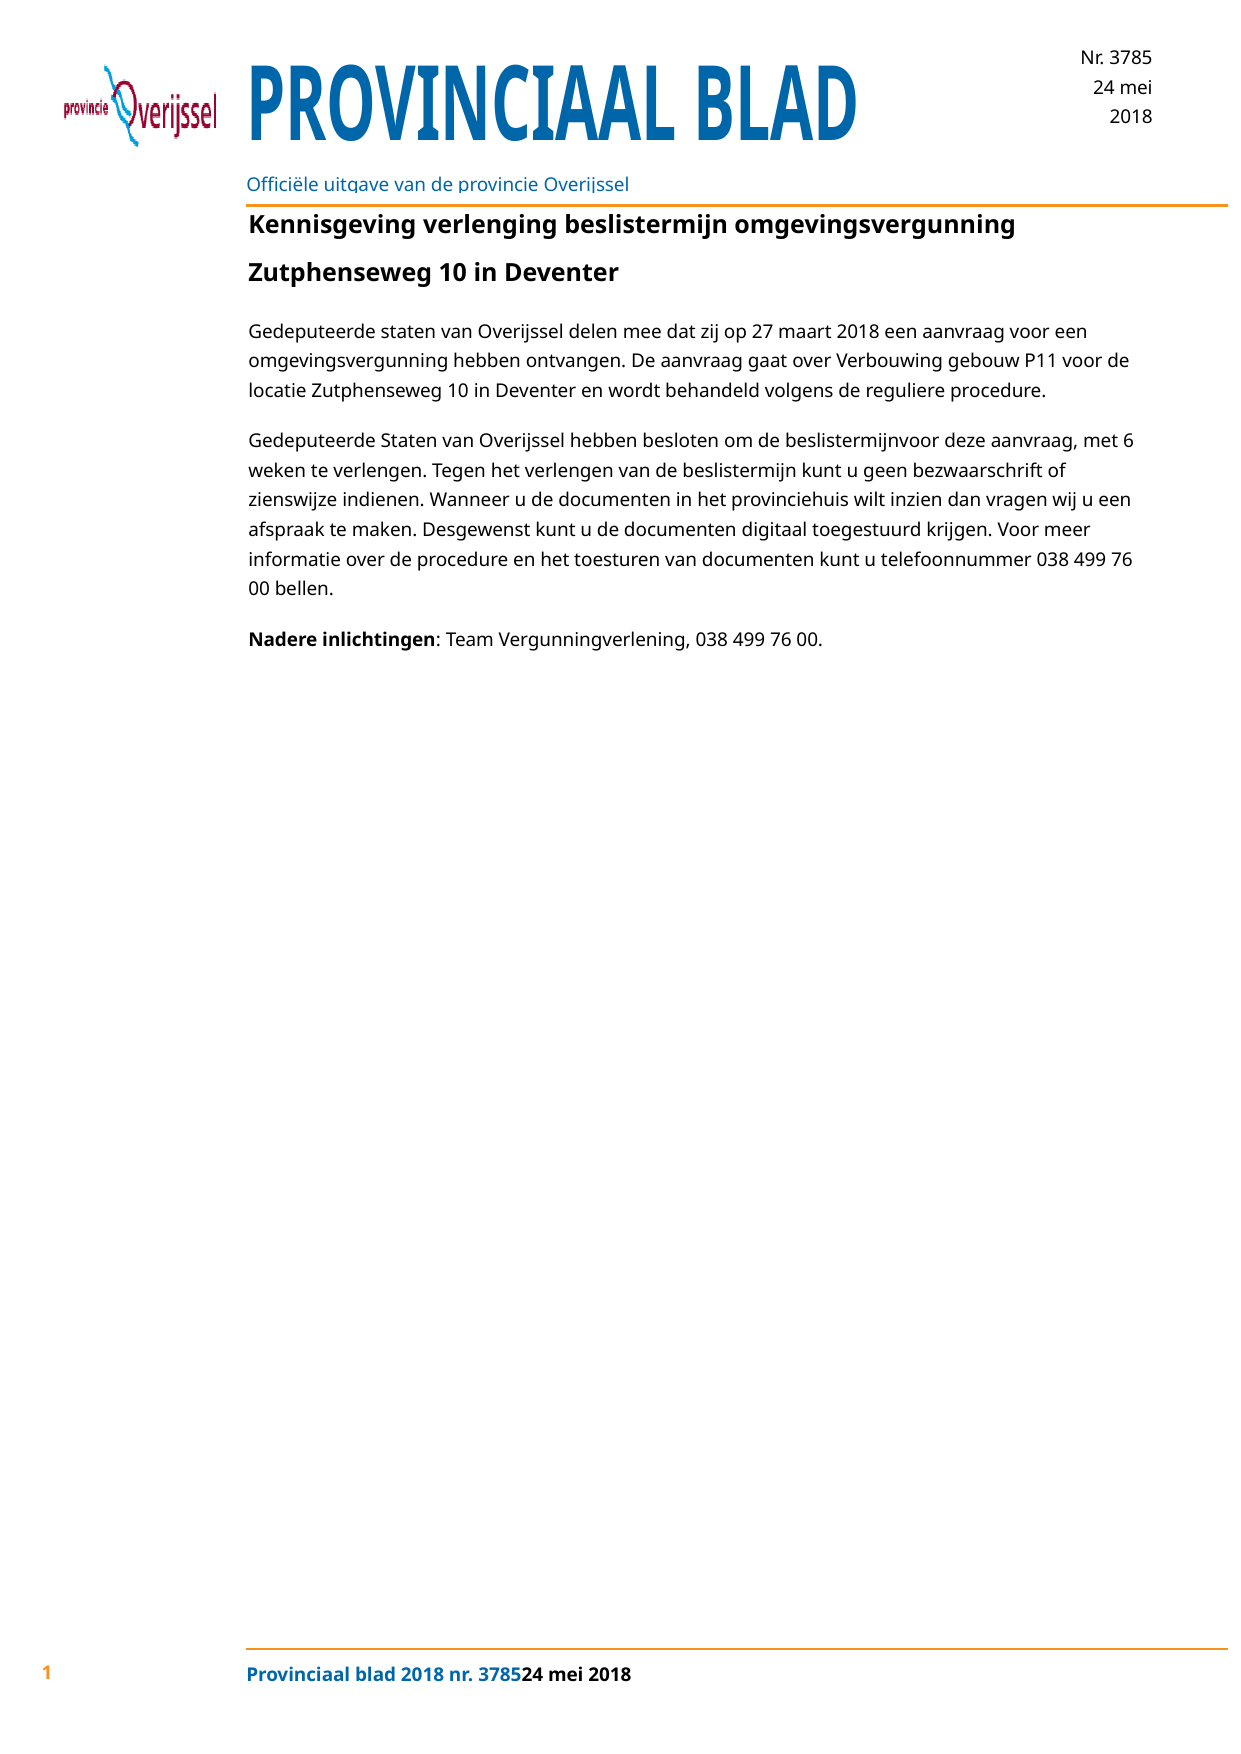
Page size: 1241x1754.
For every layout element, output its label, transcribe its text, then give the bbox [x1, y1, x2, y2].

text Gedeputeerde staten van Overijssel delen mee dat zij op 27 maart 2018 een aanvraag voor een omgevingsvergunning hebben ontvangen. De aanvraag gaat over Verbouwing gebouw P11 voor de locatie Zutphenseweg 10 in Deventer en wordt behandeld volgens de reguliere procedure. [248, 318, 1152, 403]
text Nadere inlichtingen: Team Vergunningverlening, 038 499 76 00. [248, 626, 1152, 652]
text Gedeputeerde Staten van Overijssel hebben besloten om de beslistermijnvoor deze aanvraag, met 6 weken te verlengen. Tegen het verlengen van de beslistermijn kunt u geen bezwaarschrift of zienswijze indienen. Wanneer u de documenten in het provinciehuis wilt inzien dan vragen wij u een afspraak te maken. Desgewenst kunt u de documenten digitaal toegestuurd krijgen. Voor meer informatie over de procedure en het toesturen van documenten kunt u telefoonnummer 038 499 76 00 bellen. [248, 427, 1152, 601]
text Kennisgeving verlenging beslistermijn omgevingsvergunning Zutphenseweg 10 in Deventer [248, 207, 1152, 288]
picture [41, 47, 231, 172]
